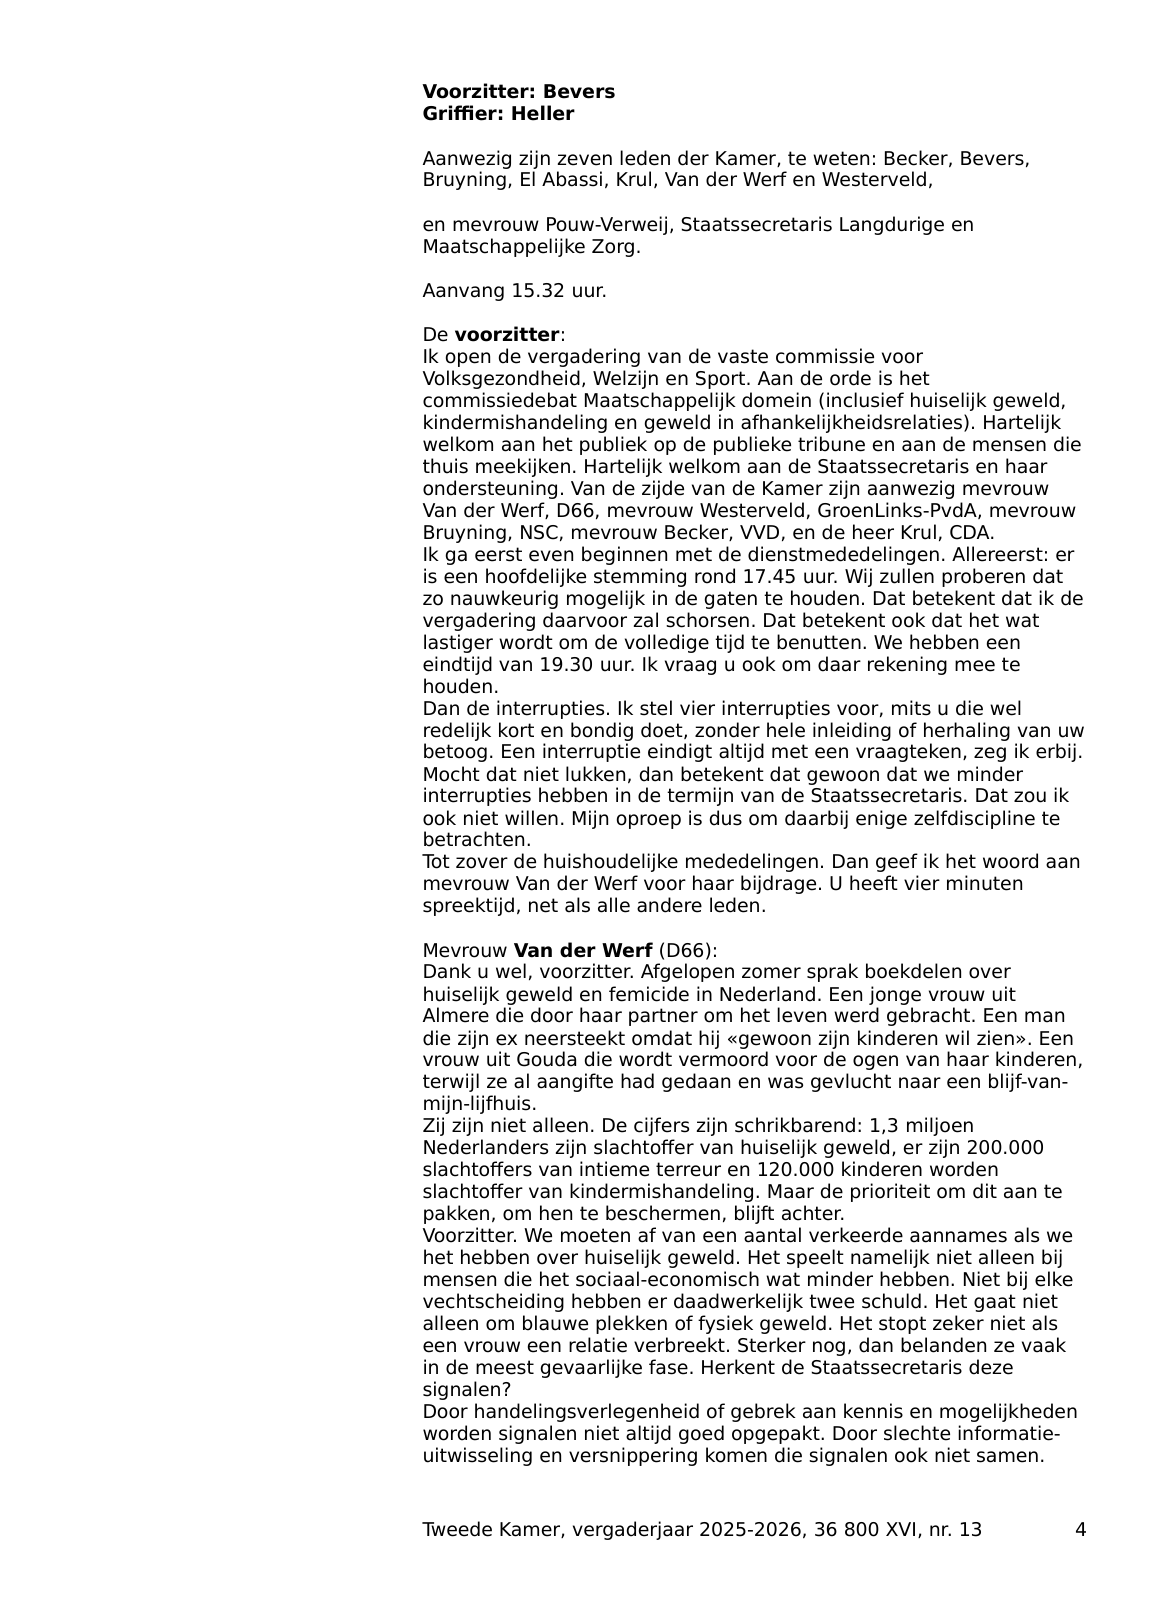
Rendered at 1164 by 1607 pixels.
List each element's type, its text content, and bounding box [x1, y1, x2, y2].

text Voorzitter. We moeten af van een aantal verkeerde aannames als we het hebben over huiselijk geweld. Het speelt namelijk niet alleen bij mensen die het sociaal-economisch wat minder hebben. Niet bij elke vechtscheiding hebben er daadwerkelijk twee schuld. Het gaat niet alleen om blauwe plekken of fysiek geweld. Het stopt zeker niet als een vrouw een relatie verbreekt. Sterker nog, dan belanden ze vaak in de meest gevaarlijke fase. Herkent de Staatssecretaris deze signalen? [422, 1225, 1087, 1401]
text Dan de interrupties. Ik stel vier interrupties voor, mits u die wel redelijk kort en bondig doet, zonder hele inleiding of herhaling van uw betoog. Een interruptie eindigt altijd met een vraagteken, zeg ik erbij. Mocht dat niet lukken, dan betekent dat gewoon dat we minder interrupties hebben in de termijn van de Staatssecretaris. Dat zou ik ook niet willen. Mijn oproep is dus om daarbij enige zelfdiscipline te betrachten. [422, 697, 1087, 851]
text De voorzitter: [422, 324, 1087, 346]
text Door handelingsverlegenheid of gebrek aan kennis en mogelijkheden worden signalen niet altijd goed opgepakt. Door slechte informatie-uitwisseling en versnippering komen die signalen ook niet samen. [422, 1401, 1087, 1467]
text Tot zover de huishoudelijke mededelingen. Dan geef ik het woord aan mevrouw Van der Werf voor haar bijdrage. U heeft vier minuten spreektijd, net als alle andere leden. [422, 851, 1087, 917]
text Aanwezig zijn zeven leden der Kamer, te weten: Becker, Bevers, Bruyning, El Abassi, Krul, Van der Werf en Westerveld, [422, 147, 1087, 191]
text Griffier: Heller [422, 103, 1087, 125]
text Dank u wel, voorzitter. Afgelopen zomer sprak boekdelen over huiselijk geweld en femicide in Nederland. Een jonge vrouw uit Almere die door haar partner om het leven werd gebracht. Een man die zijn ex neersteekt omdat hij «gewoon zijn kinderen wil zien». Een vrouw uit Gouda die wordt vermoord voor de ogen van haar kinderen, terwijl ze al aangifte had gedaan en was gevlucht naar een blijf-van-mijn-lijfhuis. [422, 961, 1087, 1115]
text Mevrouw Van der Werf (D66): [422, 939, 1087, 961]
text Zij zijn niet alleen. De cijfers zijn schrikbarend: 1,3 miljoen Nederlanders zijn slachtoffer van huiselijk geweld, er zijn 200.000 slachtoffers van intieme terreur en 120.000 kinderen worden slachtoffer van kindermishandeling. Maar de prioriteit om dit aan te pakken, om hen te beschermen, blijft achter. [422, 1115, 1087, 1225]
text Aanvang 15.32 uur. [422, 280, 1087, 302]
text Ik ga eerst even beginnen met de dienstmededelingen. Allereerst: er is een hoofdelijke stemming rond 17.45 uur. Wij zullen proberen dat zo nauwkeurig mogelijk in de gaten te houden. Dat betekent dat ik de vergadering daarvoor zal schorsen. Dat betekent ook dat het wat lastiger wordt om de volledige tijd te benutten. We hebben een eindtijd van 19.30 uur. Ik vraag u ook om daar rekening mee te houden. [422, 544, 1087, 697]
text Voorzitter: Bevers [422, 81, 1087, 103]
text Ik open de vergadering van de vaste commissie voor Volksgezondheid, Welzijn en Sport. Aan de orde is het commissiedebat Maatschappelijk domein (inclusief huiselijk geweld, kindermishandeling en geweld in afhankelijkheidsrelaties). Hartelijk welkom aan het publiek op de publieke tribune en aan de mensen die thuis meekijken. Hartelijk welkom aan de Staatssecretaris en haar ondersteuning. Van de zijde van de Kamer zijn aanwezig mevrouw Van der Werf, D66, mevrouw Westerveld, GroenLinks-PvdA, mevrouw Bruyning, NSC, mevrouw Becker, VVD, en de heer Krul, CDA. [422, 346, 1087, 544]
text en mevrouw Pouw-Verweij, Staatssecretaris Langdurige en Maatschappelijke Zorg. [422, 213, 1087, 257]
